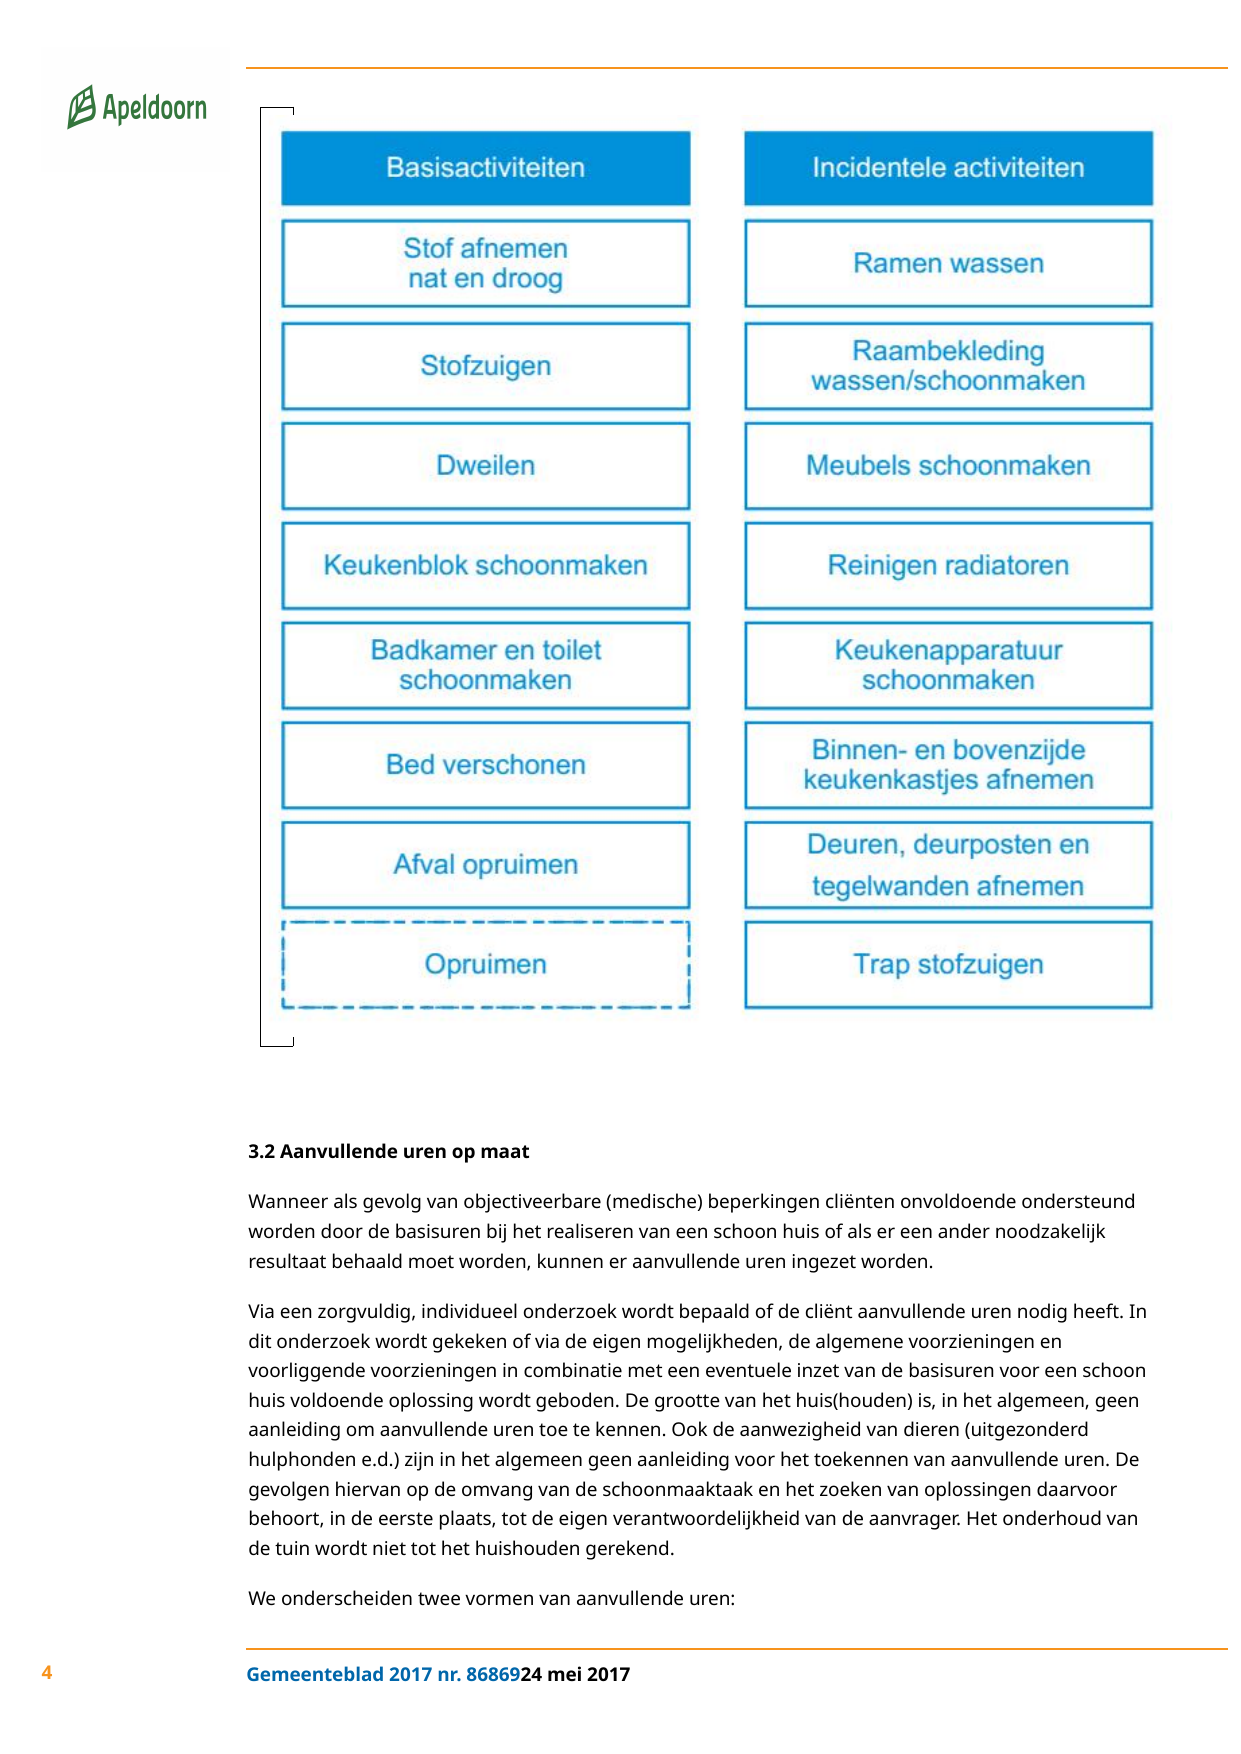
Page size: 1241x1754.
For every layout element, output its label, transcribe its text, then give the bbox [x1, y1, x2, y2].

text 3.2 Aanvullende uren op maat [248, 1138, 1152, 1164]
picture [268, 115, 1173, 1037]
text We onderscheiden twee vormen van aanvullende uren: [248, 1585, 1152, 1611]
text Wanneer als gevolg van objectiveerbare (medische) beperkingen cliënten onvoldoende ondersteund worden door de basisuren bij het realiseren van een schoon huis of als er een ander noodzakelijk resultaat behaald moet worden, kunnen er aanvullende uren ingezet worden. [248, 1189, 1152, 1273]
text Via een zorgvuldig, individueel onderzoek wordt bepaald of de cliënt aanvullende uren nodig heeft. In dit onderzoek wordt gekeken of via de eigen mogelijkheden, de algemene voorzieningen en voorliggende voorzieningen in combinatie met een eventuele inzet van de basisuren voor een schoon huis voldoende oplossing wordt geboden. De grootte van het huis(houden) is, in het algemeen, geen aanleiding om aanvullende uren toe te kennen. Ook de aanwezigheid van dieren (uitgezonderd hulphonden e.d.) zijn in het algemeen geen aanleiding voor het toekennen van aanvullende uren. De gevolgen hiervan op de omvang van de schoonmaaktaak en het zoeken van oplossingen daarvoor behoort, in de eerste plaats, tot de eigen verantwoordelijkheid van de aanvrager. Het onderhoud van de tuin wordt niet tot het huishouden gerekend. [248, 1298, 1152, 1561]
picture [41, 47, 231, 172]
